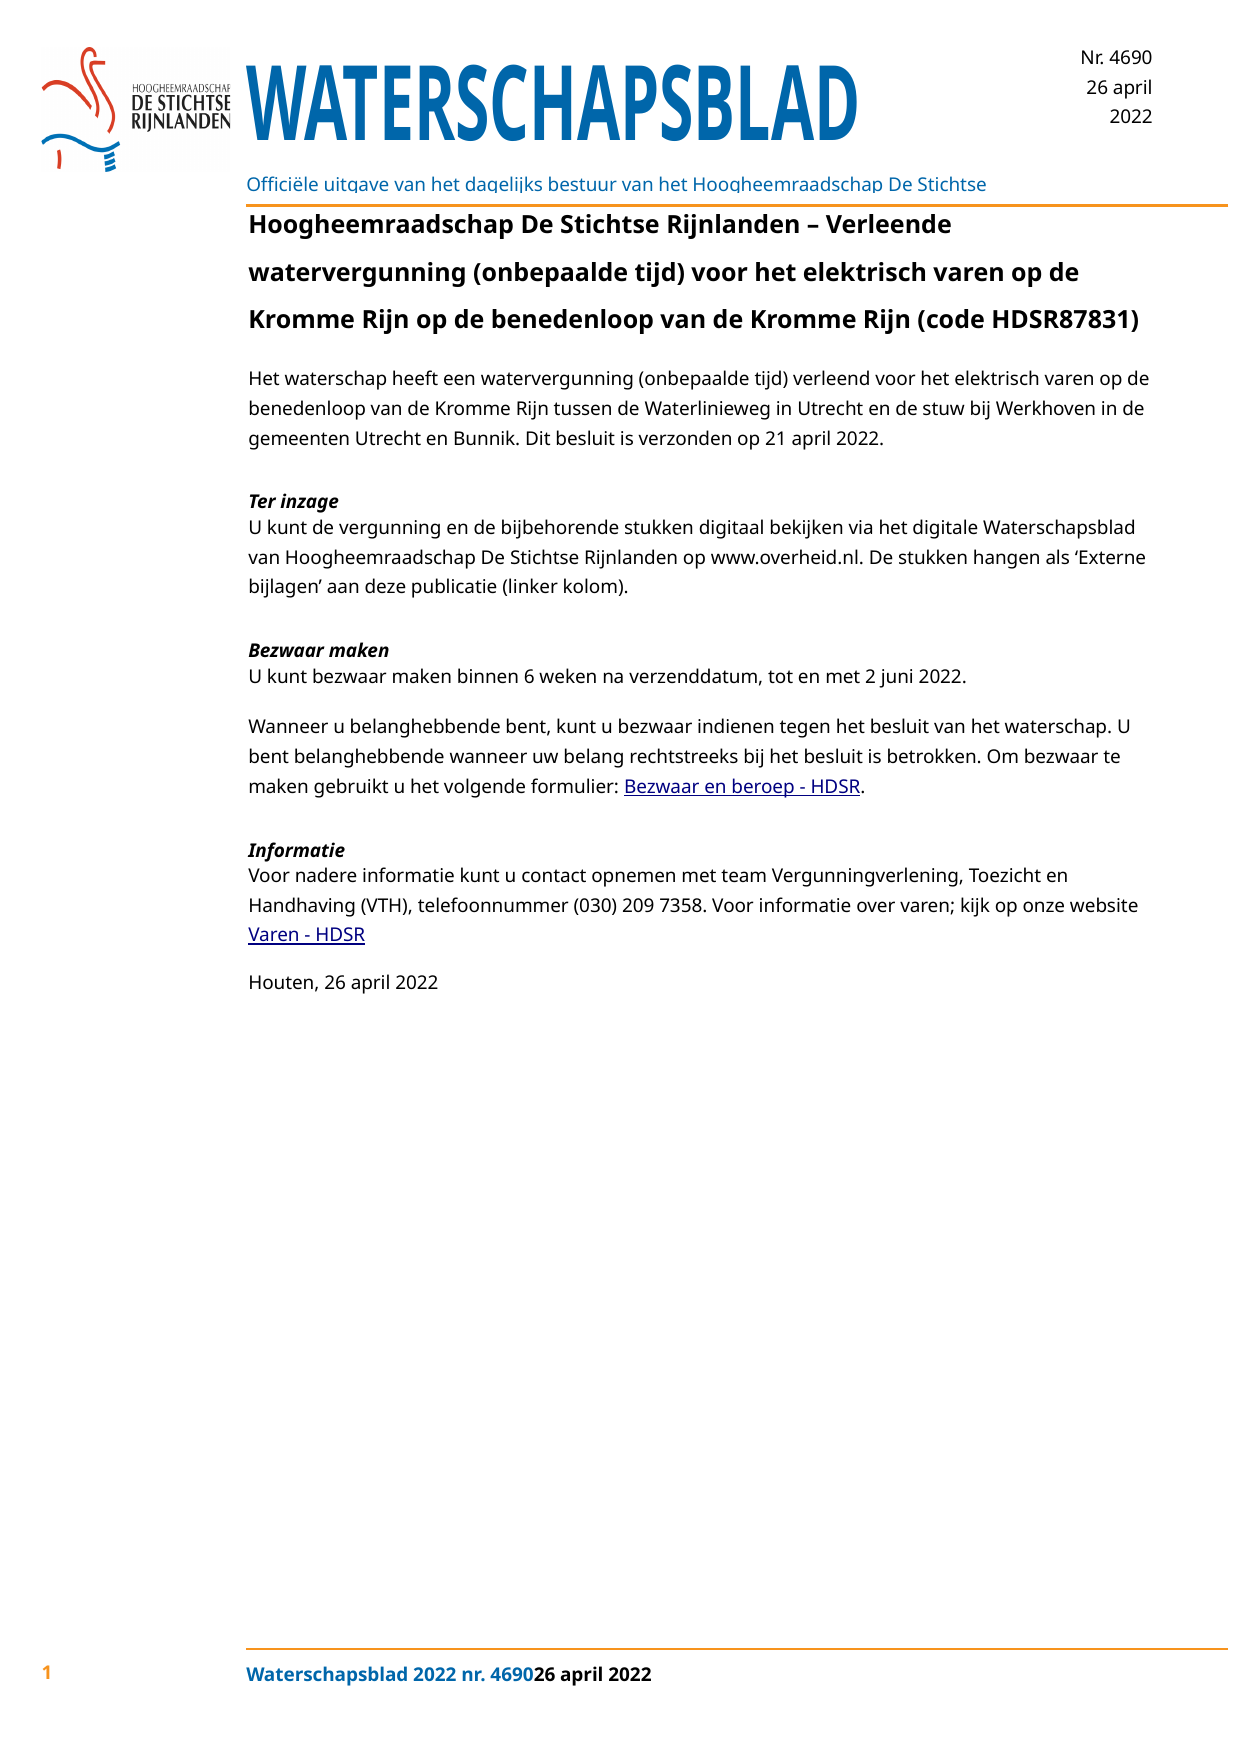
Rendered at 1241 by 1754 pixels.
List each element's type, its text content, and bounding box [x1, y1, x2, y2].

text Bezwaar maken [248, 637, 1152, 663]
text U kunt de vergunning en de bijbehorende stukken digitaal bekijken via het digitale Waterschapsblad van Hoogheemraadschap De Stichtse Rijnlanden op www.overheid.nl. De stukken hangen als ‘Externe bijlagen’ aan deze publicatie (linker kolom). [248, 514, 1152, 599]
text Wanneer u belanghebbende bent, kunt u bezwaar indienen tegen het besluit van het waterschap. U bent belanghebbende wanneer uw belang rechtstreeks bij het besluit is betrokken. Om bezwaar te maken gebruikt u het volgende formulier: Bezwaar en beroep - HDSR. [248, 714, 1152, 798]
text Het waterschap heeft een watervergunning (onbepaalde tijd) verleend voor het elektrisch varen op de benedenloop van de Kromme Rijn tussen de Waterlinieweg in Utrecht en de stuw bij Werkhoven in de gemeenten Utrecht en Bunnik. Dit besluit is verzonden op 21 april 2022. [248, 366, 1152, 450]
text Ter inzage [248, 489, 1152, 514]
text Houten, 26 april 2022 [248, 969, 1152, 995]
text Informatie [248, 837, 1152, 862]
picture [41, 47, 231, 172]
text Hoogheemraadschap De Stichtse Rijnlanden – Verleende watervergunning (onbepaalde tijd) voor het elektrisch varen op de Kromme Rijn op de benedenloop van de Kromme Rijn (code HDSR87831) [248, 207, 1152, 336]
text U kunt bezwaar maken binnen 6 weken na verzenddatum, tot en met 2 juni 2022. [248, 663, 1152, 689]
text Voor nadere informatie kunt u contact opnemen met team Vergunningverlening, Toezicht en Handhaving (VTH), telefoonnummer (030) 209 7358. Voor informatie over varen; kijk op onze website Varen - HDSR [248, 862, 1152, 947]
